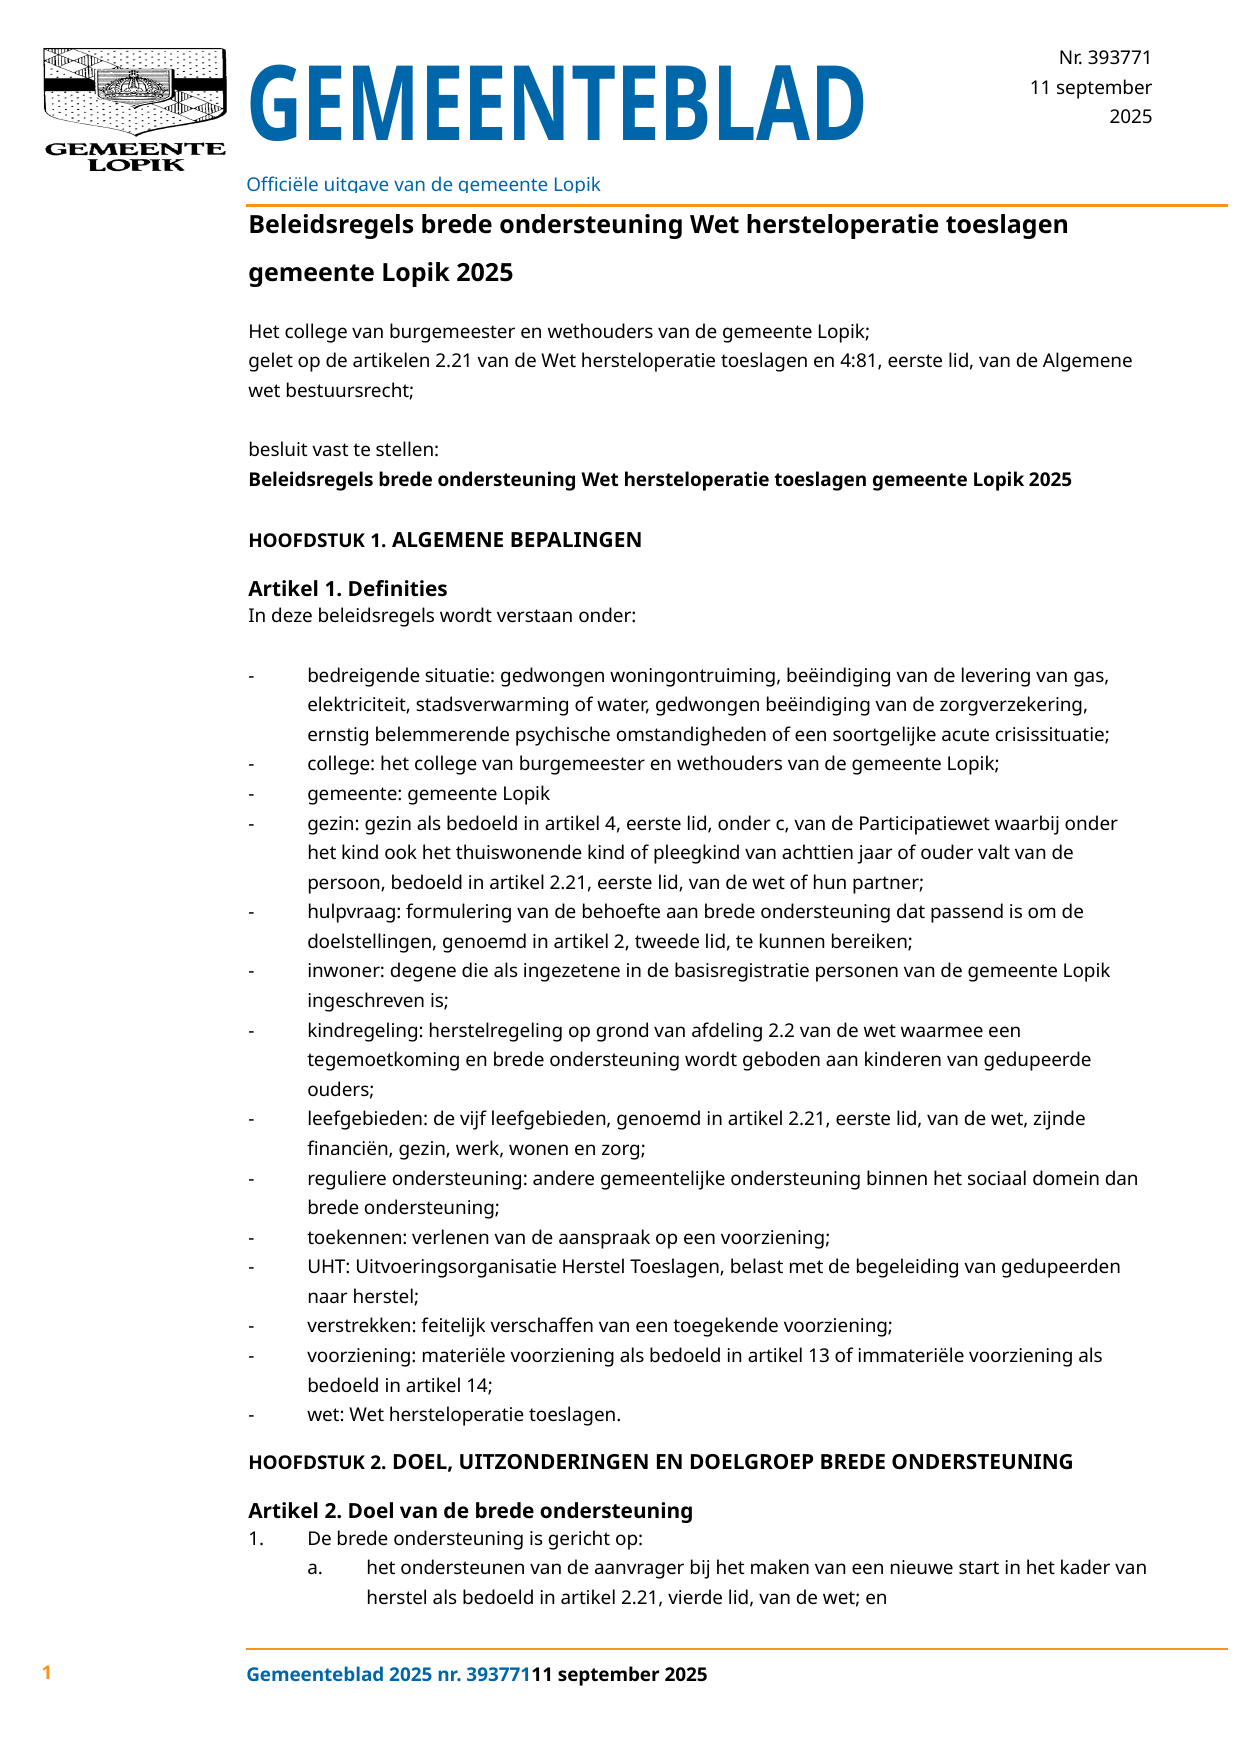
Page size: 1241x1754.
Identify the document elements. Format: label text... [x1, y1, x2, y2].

list voorziening: materiële voorziening als bedoeld in artikel 13 of immateriële voorziening als bedoeld in artikel 14; [248, 1342, 1152, 1398]
list toekennen: verlenen van de aanspraak op een voorziening; [248, 1224, 1152, 1250]
list het ondersteunen van de aanvrager bij het maken van een nieuwe start in het kader van herstel als bedoeld in artikel 2.21, vierde lid, van de wet; en [307, 1554, 1152, 1610]
list bedreigende situatie: gedwongen woningontruiming, beëindiging van de levering van gas, elektriciteit, stadsverwarming of water, gedwongen beëindiging van de zorgverzekering, ernstig belemmerende psychische omstandigheden of een soortgelijke acute crisissituatie; [248, 662, 1152, 747]
list UHT: Uitvoeringsorganisatie Herstel Toeslagen, belast met de begeleiding van gedupeerden naar herstel; [248, 1253, 1152, 1309]
list wet: Wet hersteloperatie toeslagen. [248, 1401, 1152, 1427]
list college: het college van burgemeester en wethouders van de gemeente Lopik; [248, 751, 1152, 776]
list De brede ondersteuning is gericht op: [248, 1525, 1152, 1551]
list inwoner: degene die als ingezetene in de basisregistratie personen van de gemeente Lopik ingeschreven is; [248, 958, 1152, 1013]
list verstrekken: feitelijk verschaffen van een toegekende voorziening; [248, 1313, 1152, 1338]
picture [41, 47, 231, 172]
text Artikel 1. Definities [248, 574, 1152, 603]
list gezin: gezin als bedoeld in artikel 4, eerste lid, onder c, van de Participatiewet waarbij onder het kind ook het thuiswonende kind of pleegkind van achttien jaar of ouder valt van de persoon, bedoeld in artikel 2.21, eerste lid, van de wet of hun partner; [248, 810, 1152, 895]
text Het college van burgemeester en wethouders van de gemeente Lopik; [248, 318, 1152, 344]
list hulpvraag: formulering van de behoefte aan brede ondersteuning dat passend is om de doelstellingen, genoemd in artikel 2, tweede lid, te kunnen bereiken; [248, 898, 1152, 954]
text Beleidsregels brede ondersteuning Wet hersteloperatie toeslagen gemeente Lopik 2025 [248, 207, 1152, 288]
text Beleidsregels brede ondersteuning Wet hersteloperatie toeslagen gemeente Lopik 2025 [248, 466, 1152, 492]
text besluit vast te stellen: [248, 436, 1152, 462]
text gelet op de artikelen 2.21 van de Wet hersteloperatie toeslagen en 4:81, eerste lid, van de Algemene wet bestuursrecht; [248, 347, 1152, 403]
list reguliere ondersteuning: andere gemeentelijke ondersteuning binnen het sociaal domein dan brede ondersteuning; [248, 1165, 1152, 1220]
list leefgebieden: de vijf leefgebieden, genoemd in artikel 2.21, eerste lid, van de wet, zijnde financiën, gezin, werk, wonen en zorg; [248, 1106, 1152, 1161]
text HOOFDSTUK 1. ALGEMENE BEPALINGEN [248, 525, 1152, 553]
text Artikel 2. Doel van de brede ondersteuning [248, 1496, 1152, 1525]
list gemeente: gemeente Lopik [248, 780, 1152, 806]
text In deze beleidsregels wordt verstaan onder: [248, 603, 1152, 628]
list kindregeling: herstelregeling op grond van afdeling 2.2 van de wet waarmee een tegemoetkoming en brede ondersteuning wordt geboden aan kinderen van gedupeerde ouders; [248, 1017, 1152, 1102]
text HOOFDSTUK 2. DOEL, UITZONDERINGEN EN DOELGROEP BREDE ONDERSTEUNING [248, 1447, 1152, 1476]
